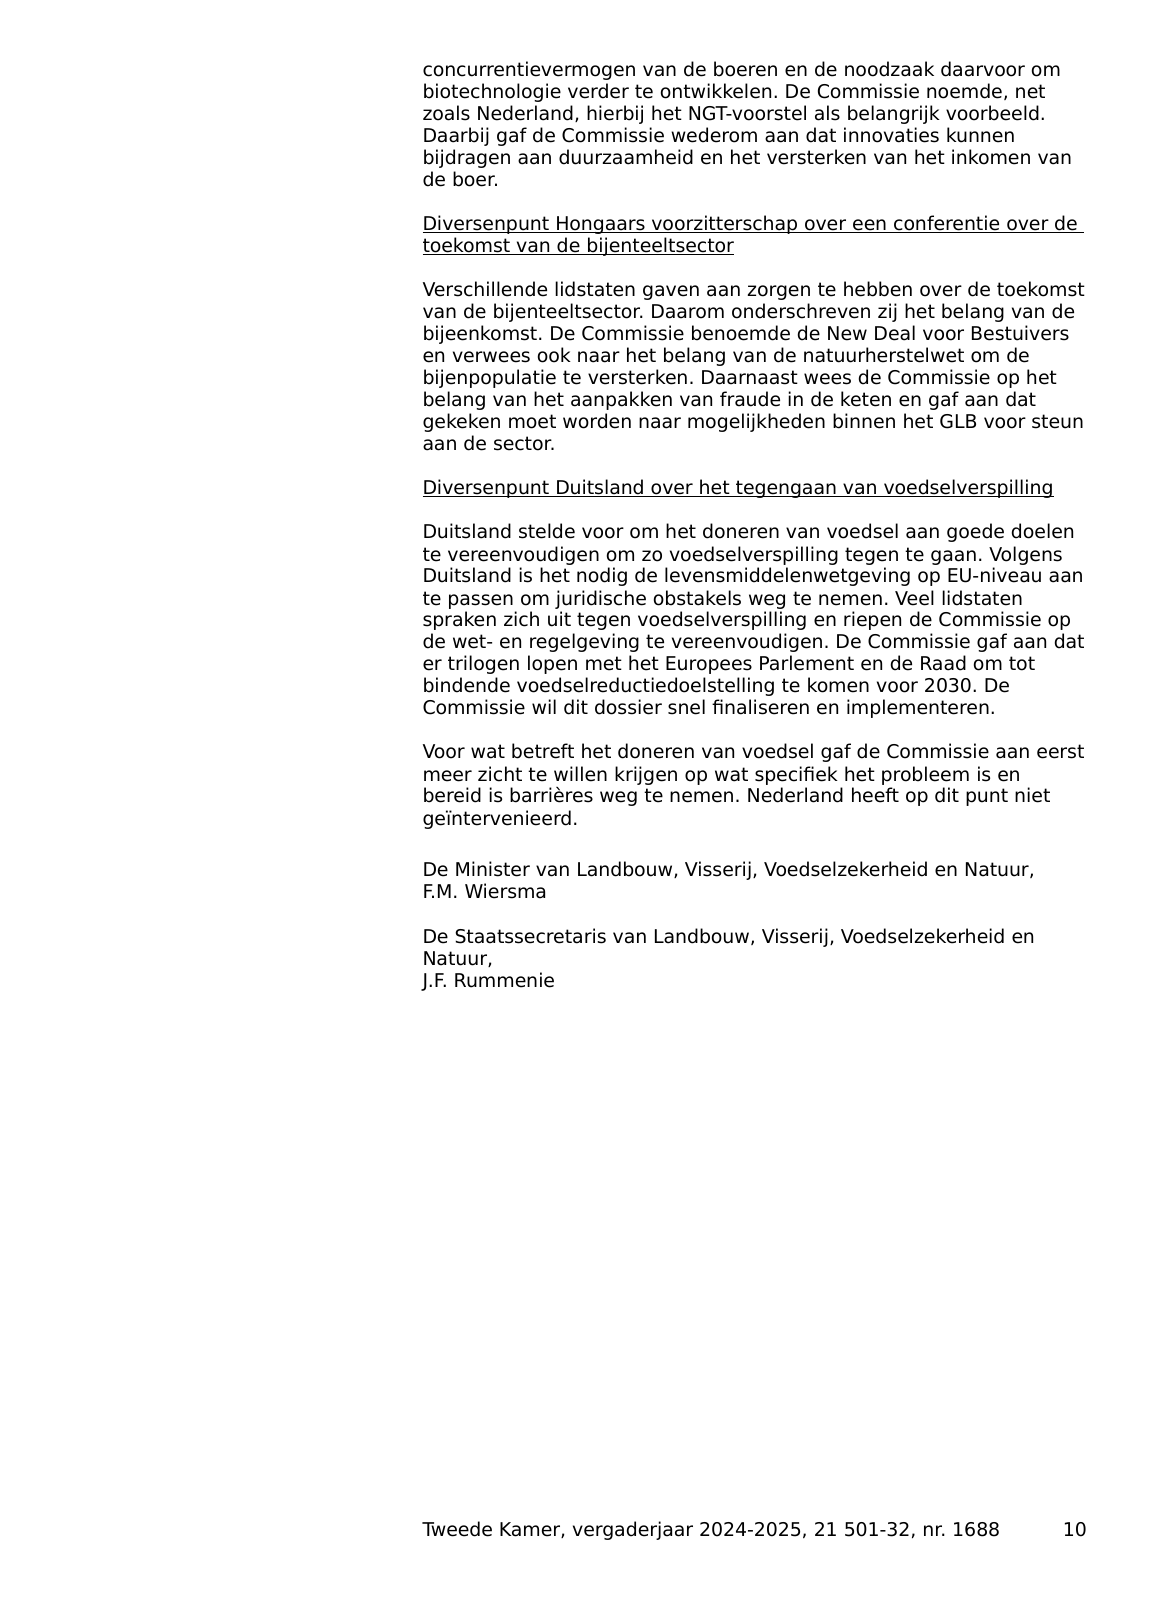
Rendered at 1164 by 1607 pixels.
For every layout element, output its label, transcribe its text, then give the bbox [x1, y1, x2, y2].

text De Staatssecretaris van Landbouw, Visserij, Voedselzekerheid en Natuur, J.F. Rummenie [422, 926, 1087, 991]
text Verschillende lidstaten gaven aan zorgen te hebben over de toekomst van de bijenteeltsector. Daarom onderschreven zij het belang van de bijeenkomst. De Commissie benoemde de New Deal voor Bestuivers en verwees ook naar het belang van de natuurherstelwet om de bijenpopulatie te versterken. Daarnaast wees de Commissie op het belang van het aanpakken van fraude in de keten en gaf aan dat gekeken moet worden naar mogelijkheden binnen het GLB voor steun aan de sector. [422, 279, 1087, 455]
subtitle Diversenpunt Hongaars voorzitterschap over een conferentie over de toekomst van de bijenteeltsector [422, 213, 1087, 257]
text concurrentievermogen van de boeren en de noodzaak daarvoor om biotechnologie verder te ontwikkelen. De Commissie noemde, net zoals Nederland, hierbij het NGT-voorstel als belangrijk voorbeeld. Daarbij gaf de Commissie wederom aan dat innovaties kunnen bijdragen aan duurzaamheid en het versterken van het inkomen van de boer. [422, 59, 1087, 191]
text Voor wat betreft het doneren van voedsel gaf de Commissie aan eerst meer zicht te willen krijgen op wat specifiek het probleem is en bereid is barrières weg te nemen. Nederland heeft op dit punt niet geïntervenieerd. [422, 741, 1087, 829]
subtitle Diversenpunt Duitsland over het tegengaan van voedselverspilling [422, 477, 1087, 499]
text De Minister van Landbouw, Visserij, Voedselzekerheid en Natuur, F.M. Wiersma [422, 859, 1087, 903]
text Duitsland stelde voor om het doneren van voedsel aan goede doelen te vereenvoudigen om zo voedselverspilling tegen te gaan. Volgens Duitsland is het nodig de levensmiddelenwetgeving op EU-niveau aan te passen om juridische obstakels weg te nemen. Veel lidstaten spraken zich uit tegen voedselverspilling en riepen de Commissie op de wet- en regelgeving te vereenvoudigen. De Commissie gaf aan dat er trilogen lopen met het Europees Parlement en de Raad om tot bindende voedselreductiedoelstelling te komen voor 2030. De Commissie wil dit dossier snel finaliseren en implementeren. [422, 521, 1087, 719]
